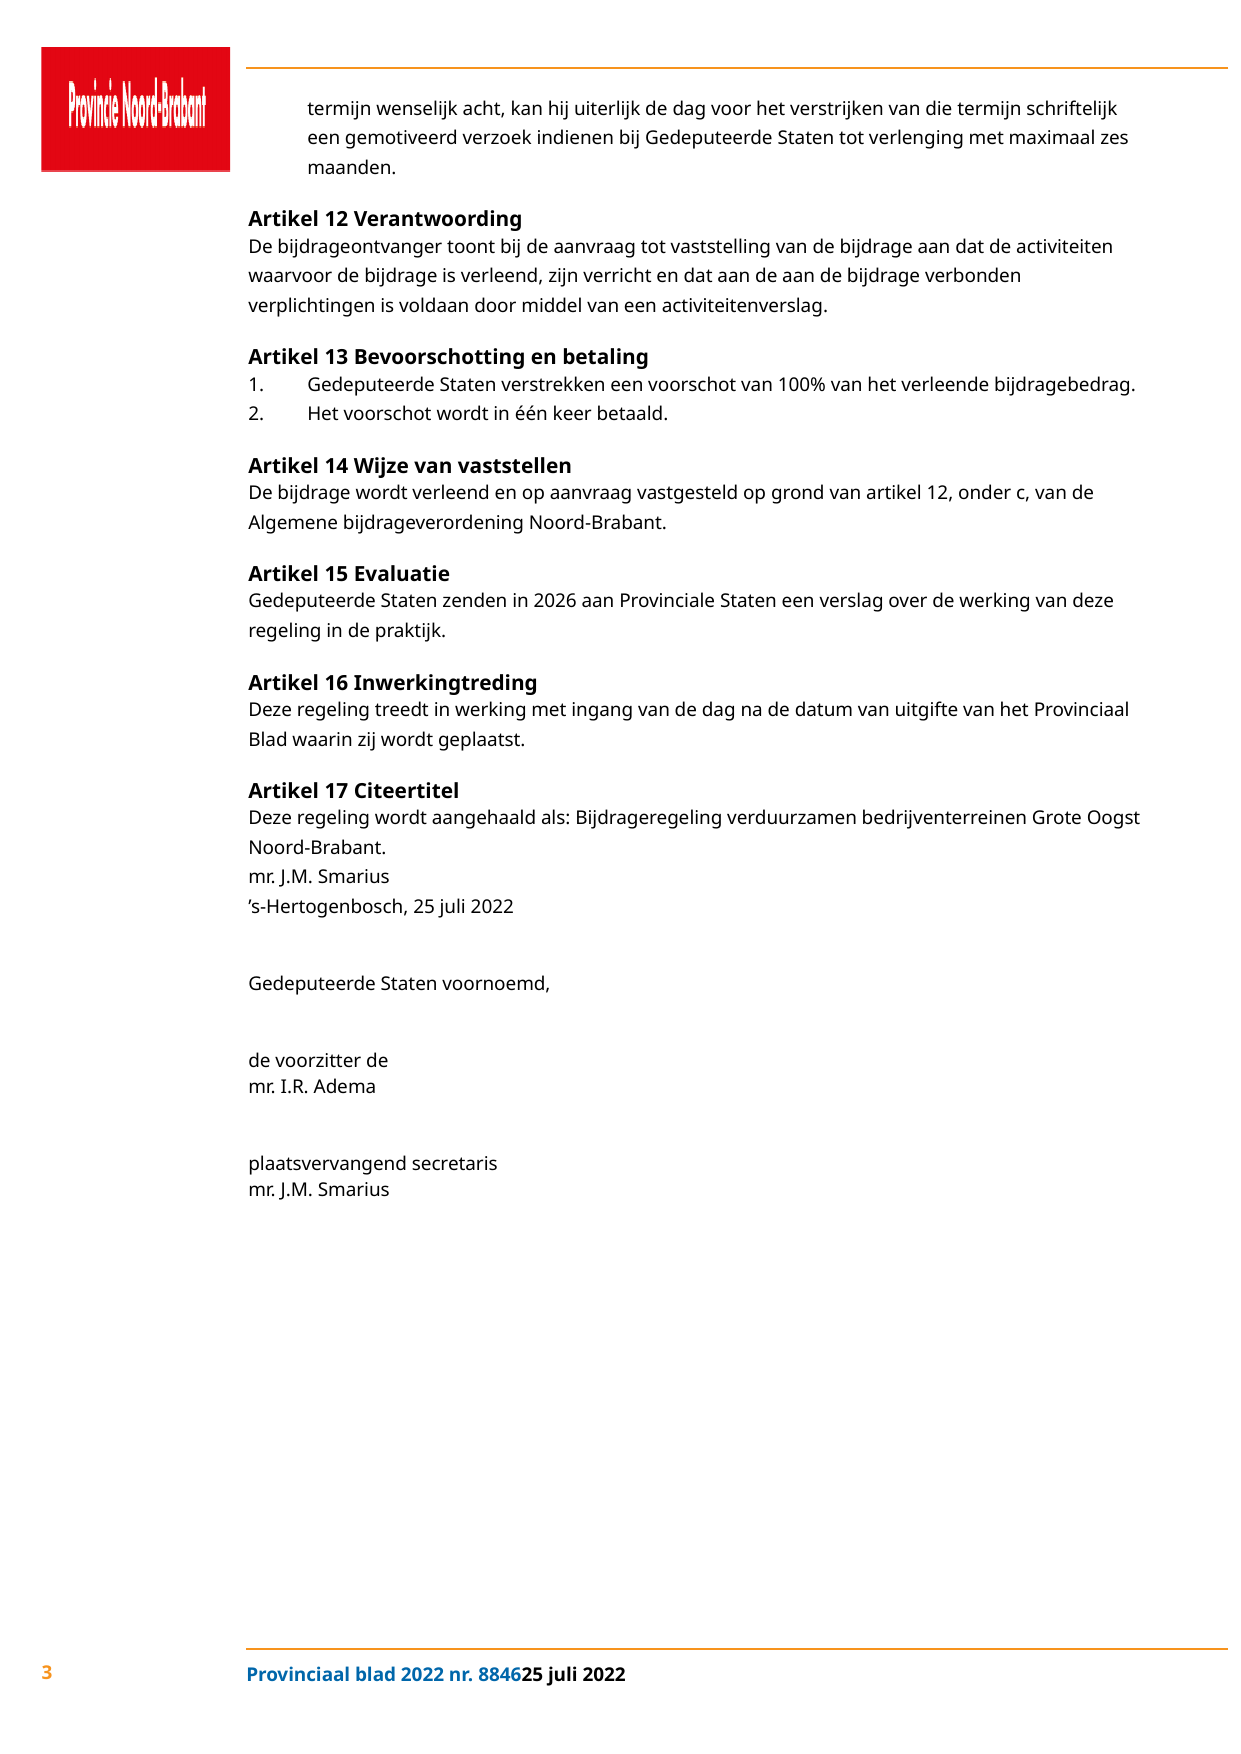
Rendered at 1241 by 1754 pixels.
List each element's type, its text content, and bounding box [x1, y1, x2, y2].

text de voorzitter de [248, 1048, 1152, 1073]
text Artikel 13 Bevoorschotting en betaling [248, 342, 1152, 371]
text Artikel 17 Citeertitel [248, 776, 1152, 804]
text Deze regeling treedt in werking met ingang van de dag na de datum van uitgifte van het Provinciaal Blad waarin zij wordt geplaatst. [248, 696, 1152, 751]
list Het voorschot wordt in één keer betaald. [248, 400, 1152, 426]
text ’s-Hertogenbosch, 25 juli 2022 [248, 893, 1152, 919]
text mr. J.M. Smarius [248, 864, 1152, 889]
text Artikel 16 Inwerkingtreding [248, 668, 1152, 696]
list Gedeputeerde Staten verstrekken een voorschot van 100% van het verleende bijdragebedrag. [248, 371, 1152, 397]
text Gedeputeerde Staten voornoemd, [248, 971, 1152, 996]
text Deze regeling wordt aangehaald als: Bijdrageregeling verduurzamen bedrijventerreinen Grote Oogst Noord-Brabant. [248, 804, 1152, 860]
list termijn wenselijk acht, kan hij uiterlijk de dag voor het verstrijken van die termijn schriftelijk een gemotiveerd verzoek indienen bij Gedeputeerde Staten tot verlenging met maximaal zes maanden. [248, 95, 1152, 180]
text De bijdrage wordt verleend en op aanvraag vastgesteld op grond van artikel 12, onder c, van de Algemene bijdrageverordening Noord-Brabant. [248, 479, 1152, 534]
picture [41, 47, 231, 172]
text plaatsvervangend secretaris [248, 1151, 1152, 1176]
text Gedeputeerde Staten zenden in 2026 aan Provinciale Staten een verslag over de werking van deze regeling in de praktijk. [248, 588, 1152, 643]
text De bijdrageontvanger toont bij de aanvraag tot vaststelling van de bijdrage aan dat de activiteiten waarvoor de bijdrage is verleend, zijn verricht en dat aan de aan de bijdrage verbonden verplichtingen is voldaan door middel van een activiteitenverslag. [248, 233, 1152, 318]
text mr. J.M. Smarius [248, 1176, 1152, 1202]
text mr. I.R. Adema [248, 1073, 1152, 1099]
text Artikel 14 Wijze van vaststellen [248, 451, 1152, 479]
text Artikel 15 Evaluatie [248, 559, 1152, 588]
text Artikel 12 Verantwoording [248, 204, 1152, 233]
